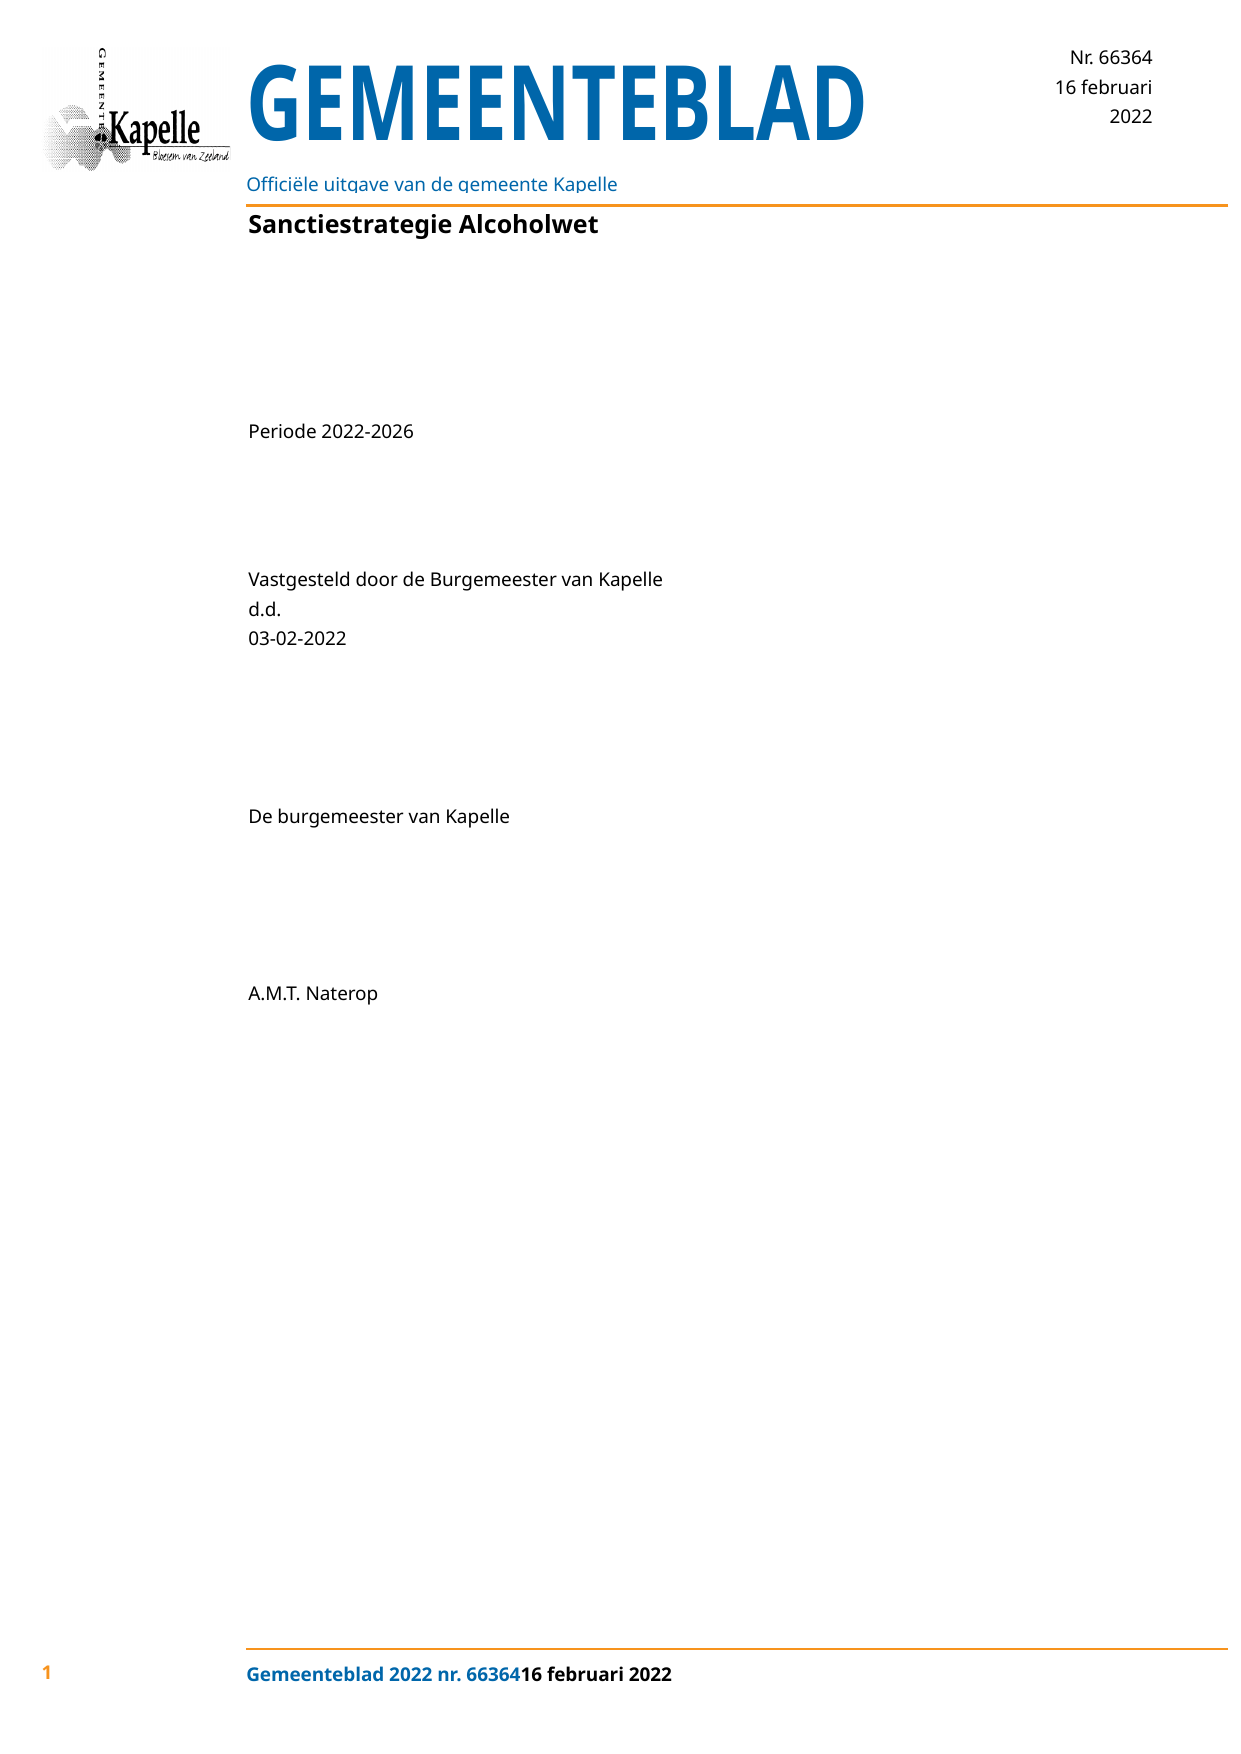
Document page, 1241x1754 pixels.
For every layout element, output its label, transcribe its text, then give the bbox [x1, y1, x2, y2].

text d.d. [248, 596, 1152, 621]
text Sanctiestrategie Alcoholwet [248, 207, 1152, 241]
text Periode 2022-2026 [248, 418, 1152, 444]
text A.M.T. Naterop [248, 980, 1152, 1006]
text Vastgesteld door de Burgemeester van Kapelle [248, 566, 1152, 592]
text 03-02-2022 [248, 625, 1152, 651]
picture [41, 47, 231, 172]
text De burgemeester van Kapelle [248, 803, 1152, 828]
